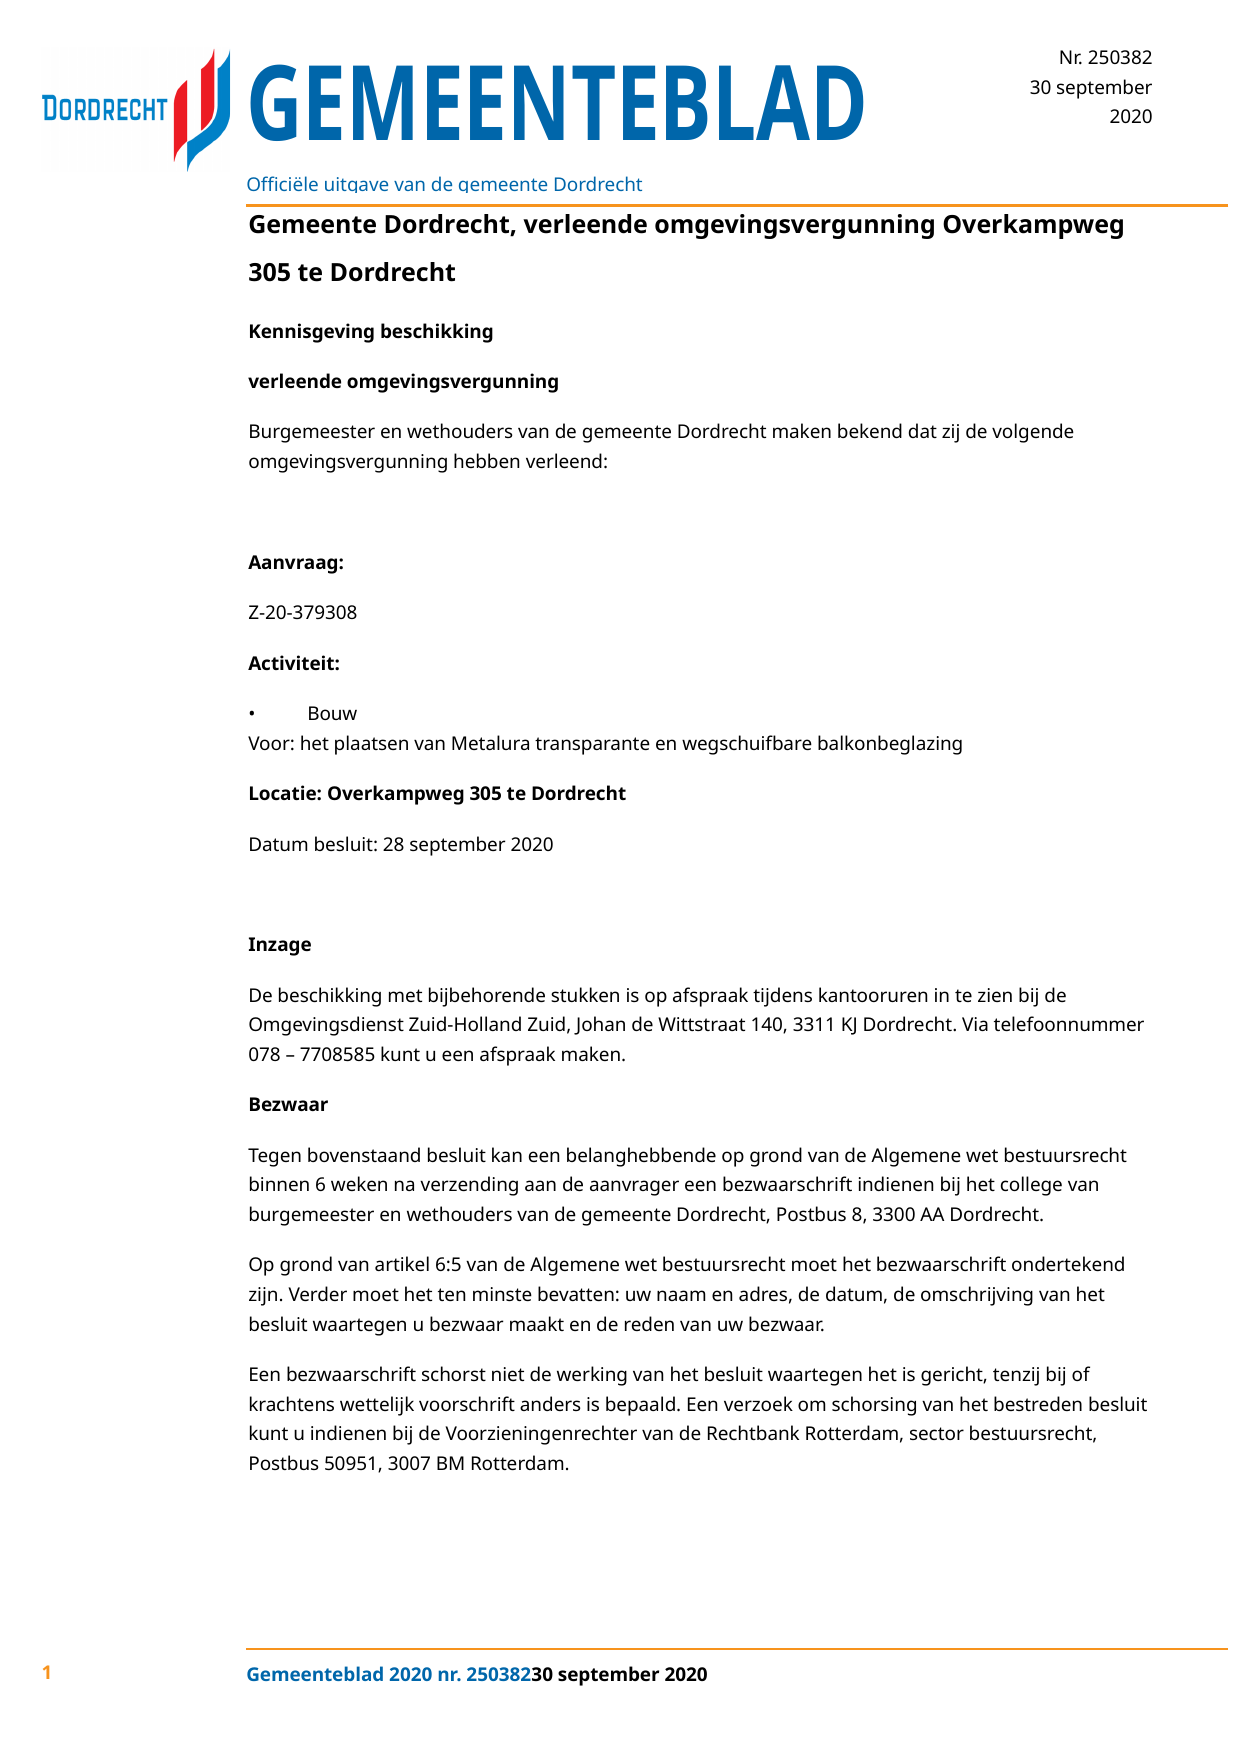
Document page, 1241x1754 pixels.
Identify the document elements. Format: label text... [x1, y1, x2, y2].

text Bezwaar [248, 1092, 1152, 1117]
text Tegen bovenstaand besluit kan een belanghebbende op grond van de Algemene wet bestuursrecht binnen 6 weken na verzending aan de aanvrager een bezwaarschrift indienen bij het college van burgemeester en wethouders van de gemeente Dordrecht, Postbus 8, 3300 AA Dordrecht. [248, 1142, 1152, 1227]
text Burgemeester en wethouders van de gemeente Dordrecht maken bekend dat zij de volgende omgevingsvergunning hebben verleend: [248, 419, 1152, 474]
text verleende omgevingsvergunning [248, 368, 1152, 394]
text Kennisgeving beschikking [248, 318, 1152, 344]
text Inzage [248, 932, 1152, 957]
text Locatie: Overkampweg 305 te Dordrecht [248, 780, 1152, 806]
text Een bezwaarschrift schorst niet de werking van het besluit waartegen het is gericht, tenzij bij of krachtens wettelijk voorschrift anders is bepaald. Een verzoek om schorsing van het bestreden besluit kunt u indienen bij de Voorzieningenrechter van de Rechtbank Rotterdam, sector bestuursrecht, Postbus 50951, 3007 BM Rotterdam. [248, 1361, 1152, 1476]
text De beschikking met bijbehorende stukken is op afspraak tijdens kantooruren in te zien bij de Omgevingsdienst Zuid-Holland Zuid, Johan de Wittstraat 140, 3311 KJ Dordrecht. Via telefoonnummer 078 – 7708585 kunt u een afspraak maken. [248, 982, 1152, 1067]
text Datum besluit: 28 september 2020 [248, 831, 1152, 857]
picture [41, 47, 231, 172]
list Bouw [248, 700, 1152, 726]
text Aanvraag: [248, 549, 1152, 575]
text Gemeente Dordrecht, verleende omgevingsvergunning Overkampweg 305 te Dordrecht [248, 207, 1152, 288]
text Op grond van artikel 6:5 van de Algemene wet bestuursrecht moet het bezwaarschrift ondertekend zijn. Verder moet het ten minste bevatten: uw naam en adres, de datum, de omschrijving van het besluit waartegen u bezwaar maakt en de reden van uw bezwaar. [248, 1252, 1152, 1337]
text Voor: het plaatsen van Metalura transparante en wegschuifbare balkonbeglazing [248, 730, 1152, 756]
text Activiteit: [248, 650, 1152, 676]
text Z-20-379308 [248, 599, 1152, 625]
